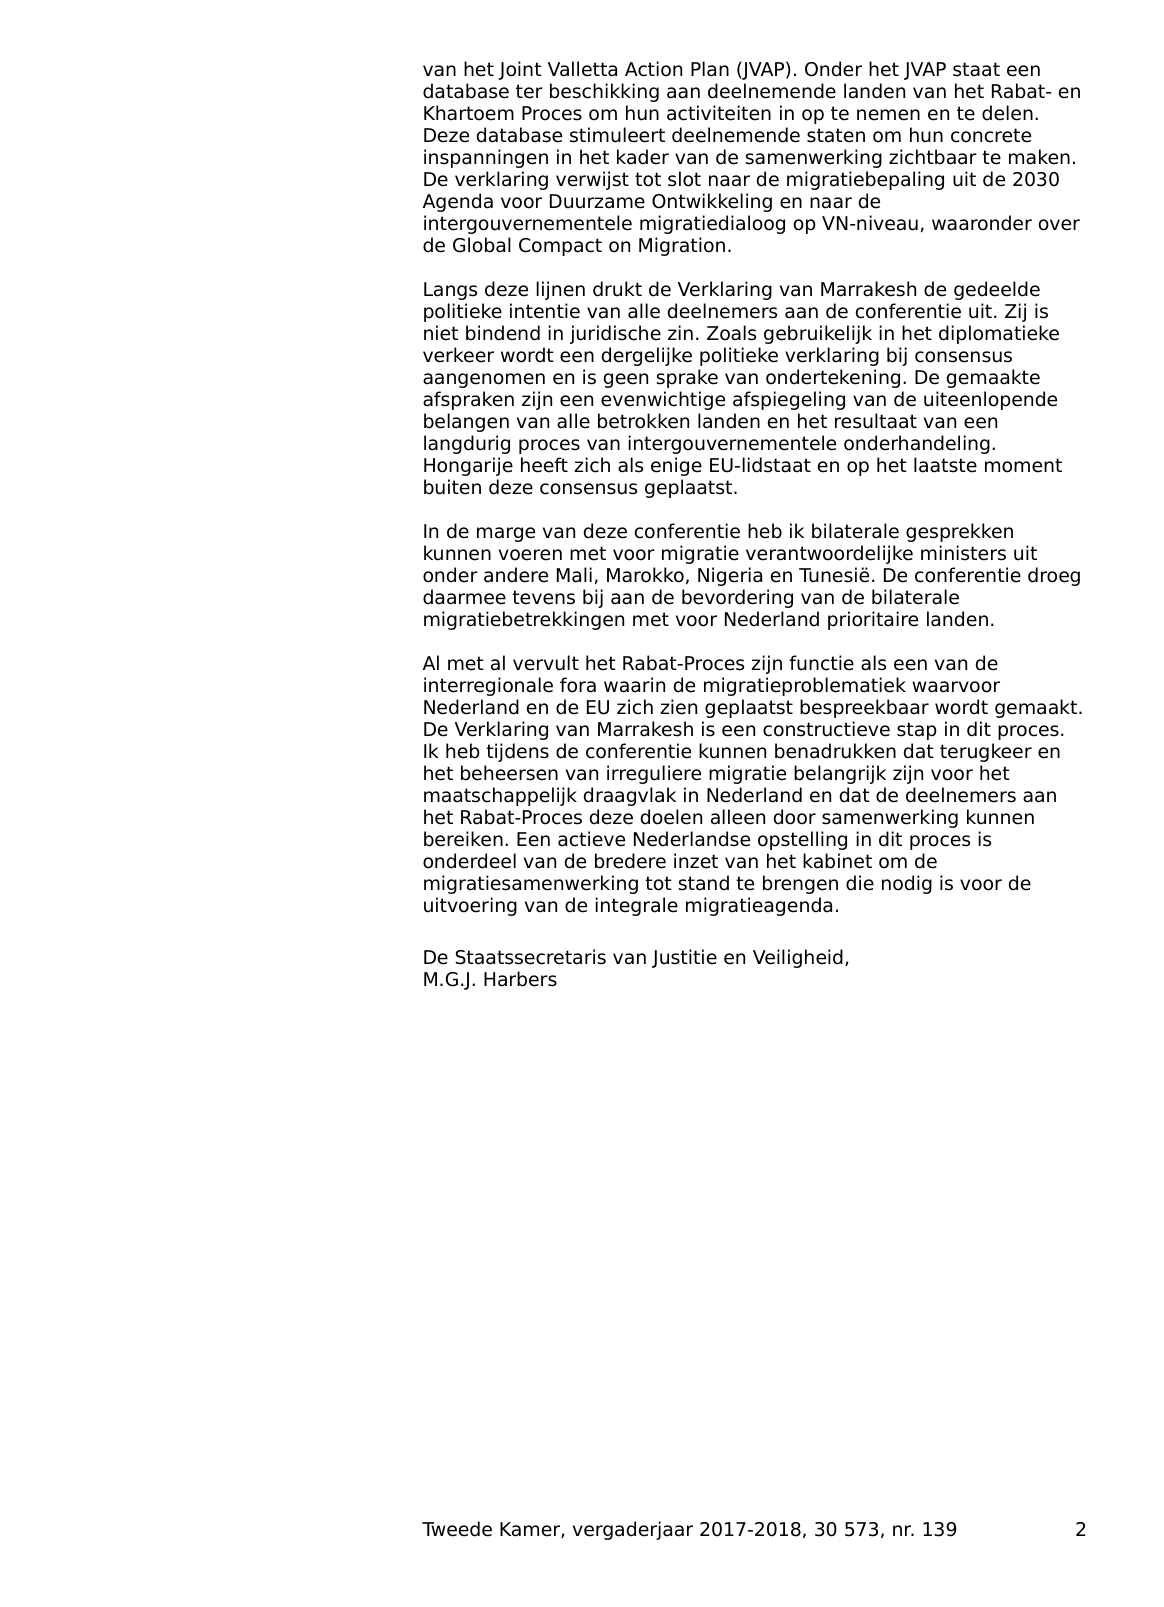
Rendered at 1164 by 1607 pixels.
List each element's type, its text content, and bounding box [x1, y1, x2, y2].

text van het Joint Valletta Action Plan (JVAP). Onder het JVAP staat een database ter beschikking aan deelnemende landen van het Rabat- en Khartoem Proces om hun activiteiten in op te nemen en te delen. Deze database stimuleert deelnemende staten om hun concrete inspanningen in het kader van de samenwerking zichtbaar te maken. De verklaring verwijst tot slot naar de migratiebepaling uit de 2030 Agenda voor Duurzame Ontwikkeling en naar de intergouvernementele migratiedialoog op VN-niveau, waaronder over de Global Compact on Migration. [422, 59, 1087, 257]
text Al met al vervult het Rabat-Proces zijn functie als een van de interregionale fora waarin de migratieproblematiek waarvoor Nederland en de EU zich zien geplaatst bespreekbaar wordt gemaakt. De Verklaring van Marrakesh is een constructieve stap in dit proces. Ik heb tijdens de conferentie kunnen benadrukken dat terugkeer en het beheersen van irreguliere migratie belangrijk zijn voor het maatschappelijk draagvlak in Nederland en dat de deelnemers aan het Rabat-Proces deze doelen alleen door samenwerking kunnen bereiken. Een actieve Nederlandse opstelling in dit proces is onderdeel van de bredere inzet van het kabinet om de migratiesamenwerking tot stand te brengen die nodig is voor de uitvoering van de integrale migratieagenda. [422, 653, 1087, 917]
text In de marge van deze conferentie heb ik bilaterale gesprekken kunnen voeren met voor migratie verantwoordelijke ministers uit onder andere Mali, Marokko, Nigeria en Tunesië. De conferentie droeg daarmee tevens bij aan de bevordering van de bilaterale migratiebetrekkingen met voor Nederland prioritaire landen. [422, 521, 1087, 631]
text Langs deze lijnen drukt de Verklaring van Marrakesh de gedeelde politieke intentie van alle deelnemers aan de conferentie uit. Zij is niet bindend in juridische zin. Zoals gebruikelijk in het diplomatieke verkeer wordt een dergelijke politieke verklaring bij consensus aangenomen en is geen sprake van ondertekening. De gemaakte afspraken zijn een evenwichtige afspiegeling van de uiteenlopende belangen van alle betrokken landen en het resultaat van een langdurig proces van intergouvernementele onderhandeling. Hongarije heeft zich als enige EU-lidstaat en op het laatste moment buiten deze consensus geplaatst. [422, 279, 1087, 499]
text De Staatssecretaris van Justitie en Veiligheid, M.G.J. Harbers [422, 947, 1087, 991]
